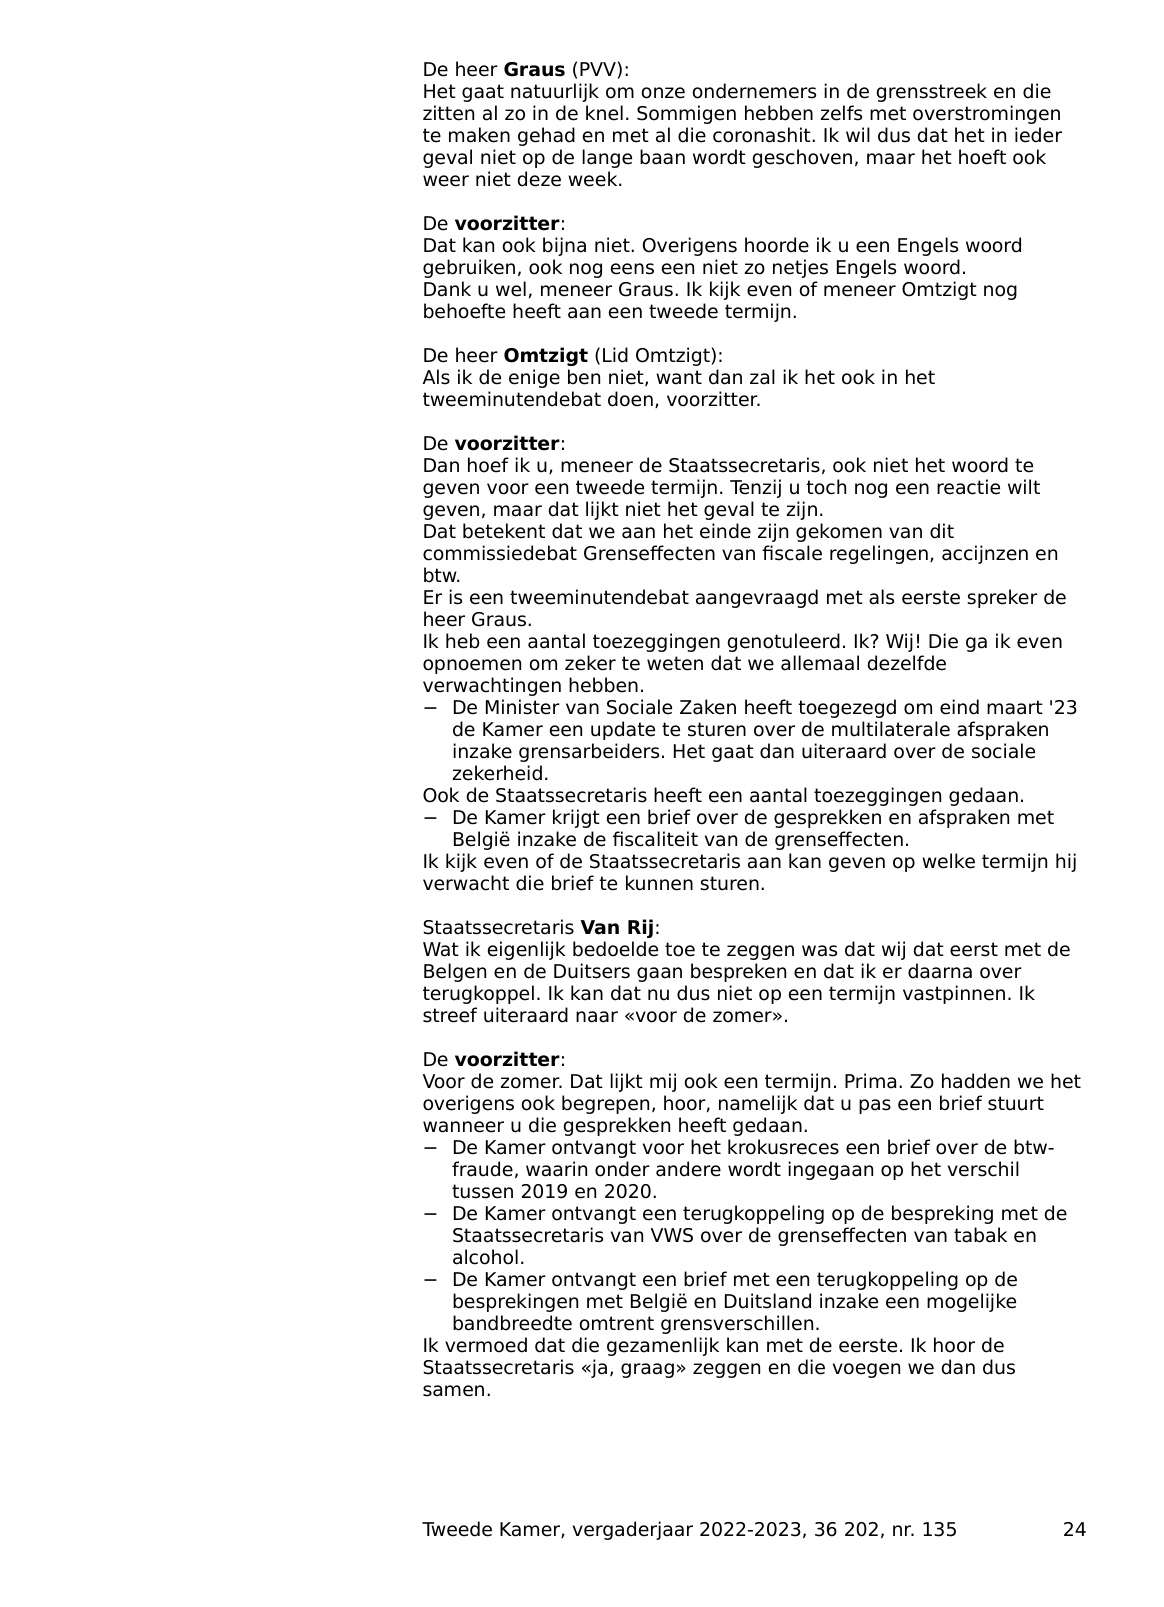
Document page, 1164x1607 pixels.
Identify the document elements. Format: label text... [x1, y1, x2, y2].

text − De Minister van Sociale Zaken heeft toegezegd om eind maart '23 de Kamer een update te sturen over de multilaterale afspraken inzake grensarbeiders. Het gaat dan uiteraard over de sociale zekerheid. [422, 697, 1087, 785]
text Dat kan ook bijna niet. Overigens hoorde ik u een Engels woord gebruiken, ook nog eens een niet zo netjes Engels woord. [422, 235, 1087, 279]
text Er is een tweeminutendebat aangevraagd met als eerste spreker de heer Graus. [422, 587, 1087, 631]
text Dank u wel, meneer Graus. Ik kijk even of meneer Omtzigt nog behoefte heeft aan een tweede termijn. [422, 279, 1087, 323]
text Voor de zomer. Dat lijkt mij ook een termijn. Prima. Zo hadden we het overigens ook begrepen, hoor, namelijk dat u pas een brief stuurt wanneer u die gesprekken heeft gedaan. [422, 1071, 1087, 1137]
text Dan hoef ik u, meneer de Staatssecretaris, ook niet het woord te geven voor een tweede termijn. Tenzij u toch nog een reactie wilt geven, maar dat lijkt niet het geval te zijn. [422, 455, 1087, 521]
text Het gaat natuurlijk om onze ondernemers in de grensstreek en die zitten al zo in de knel. Sommigen hebben zelfs met overstromingen te maken gehad en met al die coronashit. Ik wil dus dat het in ieder geval niet op de lange baan wordt geschoven, maar het hoeft ook weer niet deze week. [422, 81, 1087, 191]
text Ik vermoed dat die gezamenlijk kan met de eerste. Ik hoor de Staatssecretaris «ja, graag» zeggen en die voegen we dan dus samen. [422, 1335, 1087, 1401]
text − De Kamer ontvangt voor het krokusreces een brief over de btw-fraude, waarin onder andere wordt ingegaan op het verschil tussen 2019 en 2020. [422, 1137, 1087, 1203]
text − De Kamer ontvangt een terugkoppeling op de bespreking met de Staatssecretaris van VWS over de grenseffecten van tabak en alcohol. [422, 1203, 1087, 1269]
text Dat betekent dat we aan het einde zijn gekomen van dit commissiedebat Grenseffecten van fiscale regelingen, accijnzen en btw. [422, 521, 1087, 587]
text Wat ik eigenlijk bedoelde toe te zeggen was dat wij dat eerst met de Belgen en de Duitsers gaan bespreken en dat ik er daarna over terugkoppel. Ik kan dat nu dus niet op een termijn vastpinnen. Ik streef uiteraard naar «voor de zomer». [422, 939, 1087, 1027]
text De voorzitter: [422, 213, 1087, 235]
text De heer Graus (PVV): [422, 59, 1087, 81]
text De voorzitter: [422, 1049, 1087, 1071]
text Als ik de enige ben niet, want dan zal ik het ook in het tweeminutendebat doen, voorzitter. [422, 367, 1087, 411]
text Staatssecretaris Van Rij: [422, 917, 1087, 939]
text De heer Omtzigt (Lid Omtzigt): [422, 345, 1087, 367]
text Ik kijk even of de Staatssecretaris aan kan geven op welke termijn hij verwacht die brief te kunnen sturen. [422, 851, 1087, 895]
text De voorzitter: [422, 433, 1087, 455]
text Ik heb een aantal toezeggingen genotuleerd. Ik? Wij! Die ga ik even opnoemen om zeker te weten dat we allemaal dezelfde verwachtingen hebben. [422, 631, 1087, 697]
text Ook de Staatssecretaris heeft een aantal toezeggingen gedaan. [422, 785, 1087, 807]
text − De Kamer ontvangt een brief met een terugkoppeling op de besprekingen met België en Duitsland inzake een mogelijke bandbreedte omtrent grensverschillen. [422, 1269, 1087, 1335]
text − De Kamer krijgt een brief over de gesprekken en afspraken met België inzake de fiscaliteit van de grenseffecten. [422, 807, 1087, 851]
